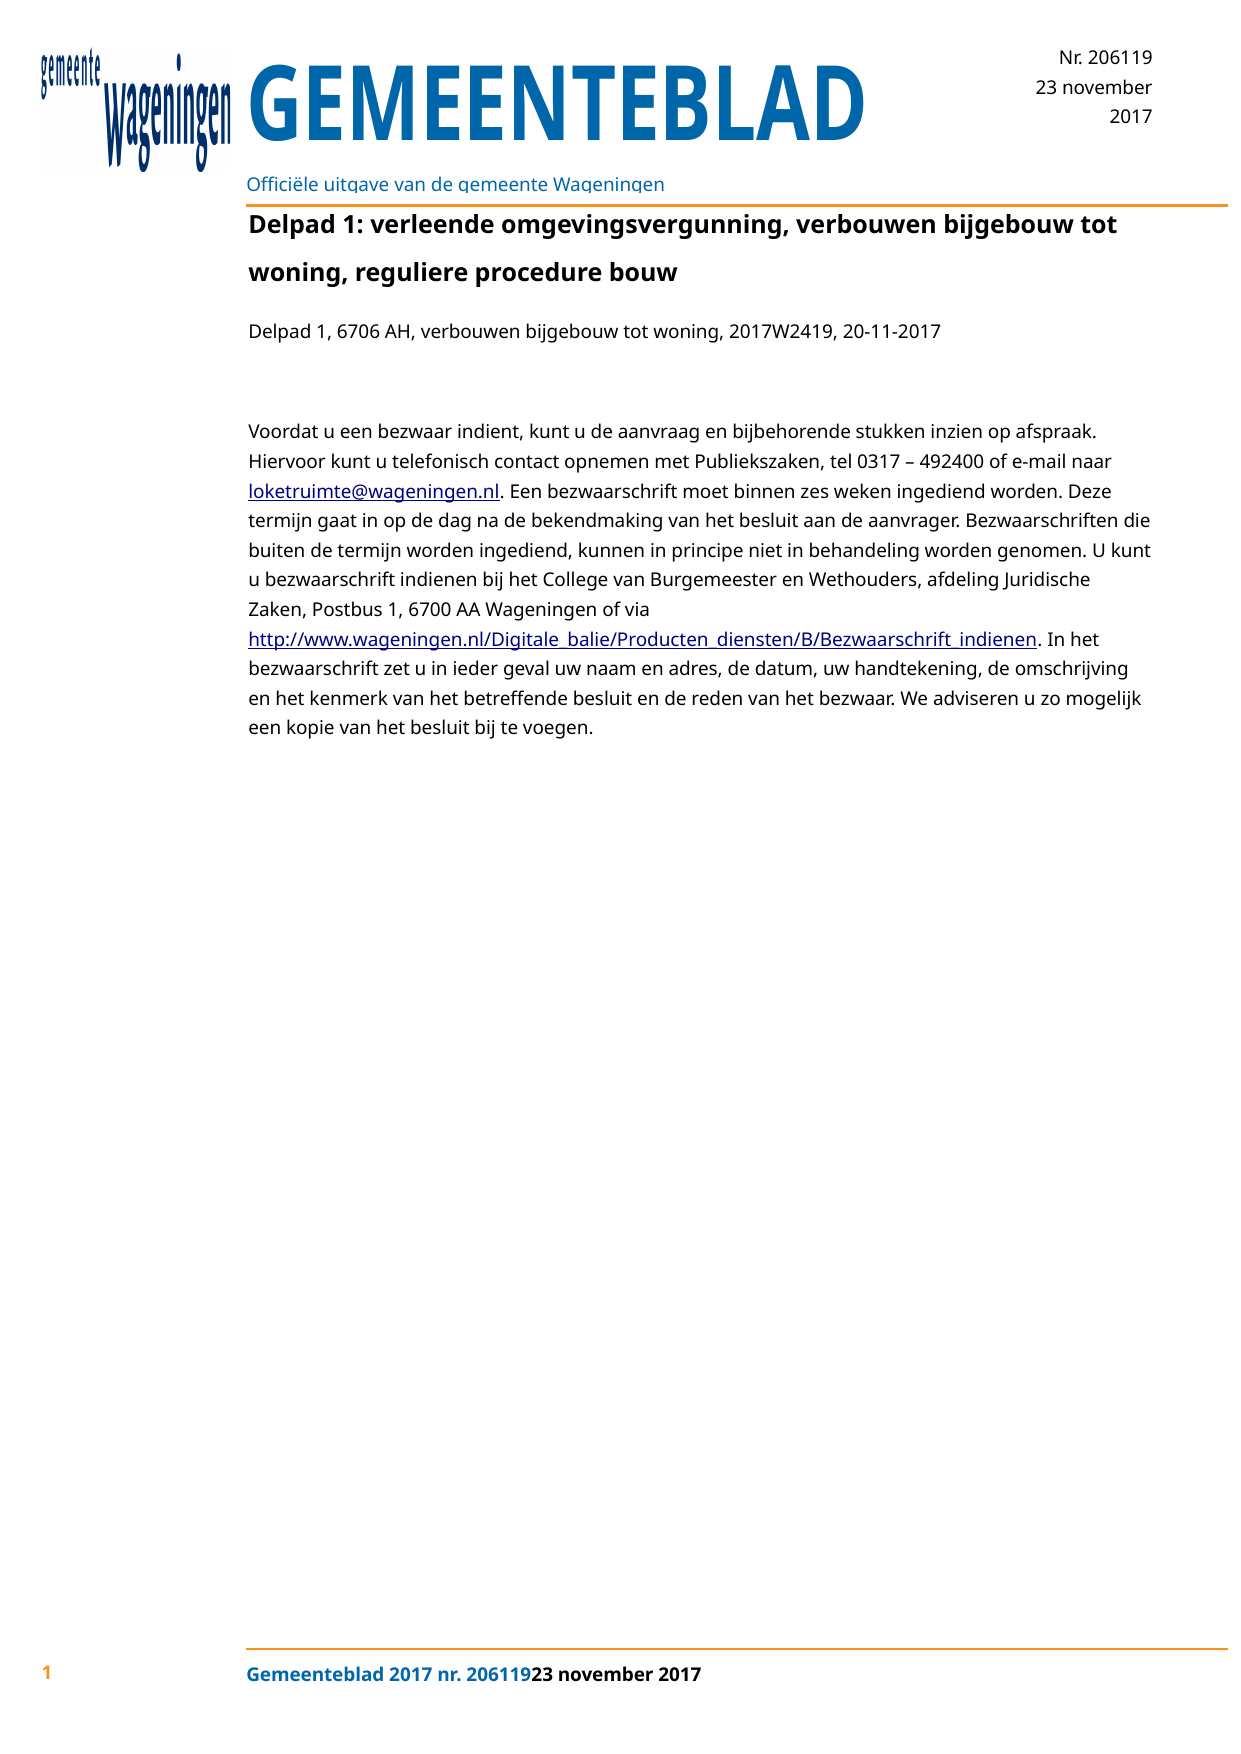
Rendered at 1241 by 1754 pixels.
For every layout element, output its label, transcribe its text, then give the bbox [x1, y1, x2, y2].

text Voordat u een bezwaar indient, kunt u de aanvraag en bijbehorende stukken inzien op afspraak. Hiervoor kunt u telefonisch contact opnemen met Publiekszaken, tel 0317 – 492400 of e-mail naar loketruimte@wageningen.nl. Een bezwaarschrift moet binnen zes weken ingediend worden. Deze termijn gaat in op de dag na de bekendmaking van het besluit aan de aanvrager. Bezwaarschriften die buiten de termijn worden ingediend, kunnen in principe niet in behandeling worden genomen. U kunt u bezwaarschrift indienen bij het College van Burgemeester en Wethouders, afdeling Juridische Zaken, Postbus 1, 6700 AA Wageningen of via http://www.wageningen.nl/Digitale_balie/Producten_diensten/B/Bezwaarschrift_indienen. In het bezwaarschrift zet u in ieder geval uw naam en adres, de datum, uw handtekening, de omschrijving en het kenmerk van het betreffende besluit en de reden van het bezwaar. We adviseren u zo mogelijk een kopie van het besluit bij te voegen. [248, 419, 1152, 740]
text Delpad 1, 6706 AH, verbouwen bijgebouw tot woning, 2017W2419, 20-11-2017 [248, 318, 1152, 344]
text Delpad 1: verleende omgevingsvergunning, verbouwen bijgebouw tot woning, reguliere procedure bouw [248, 207, 1152, 288]
picture [41, 47, 231, 172]
